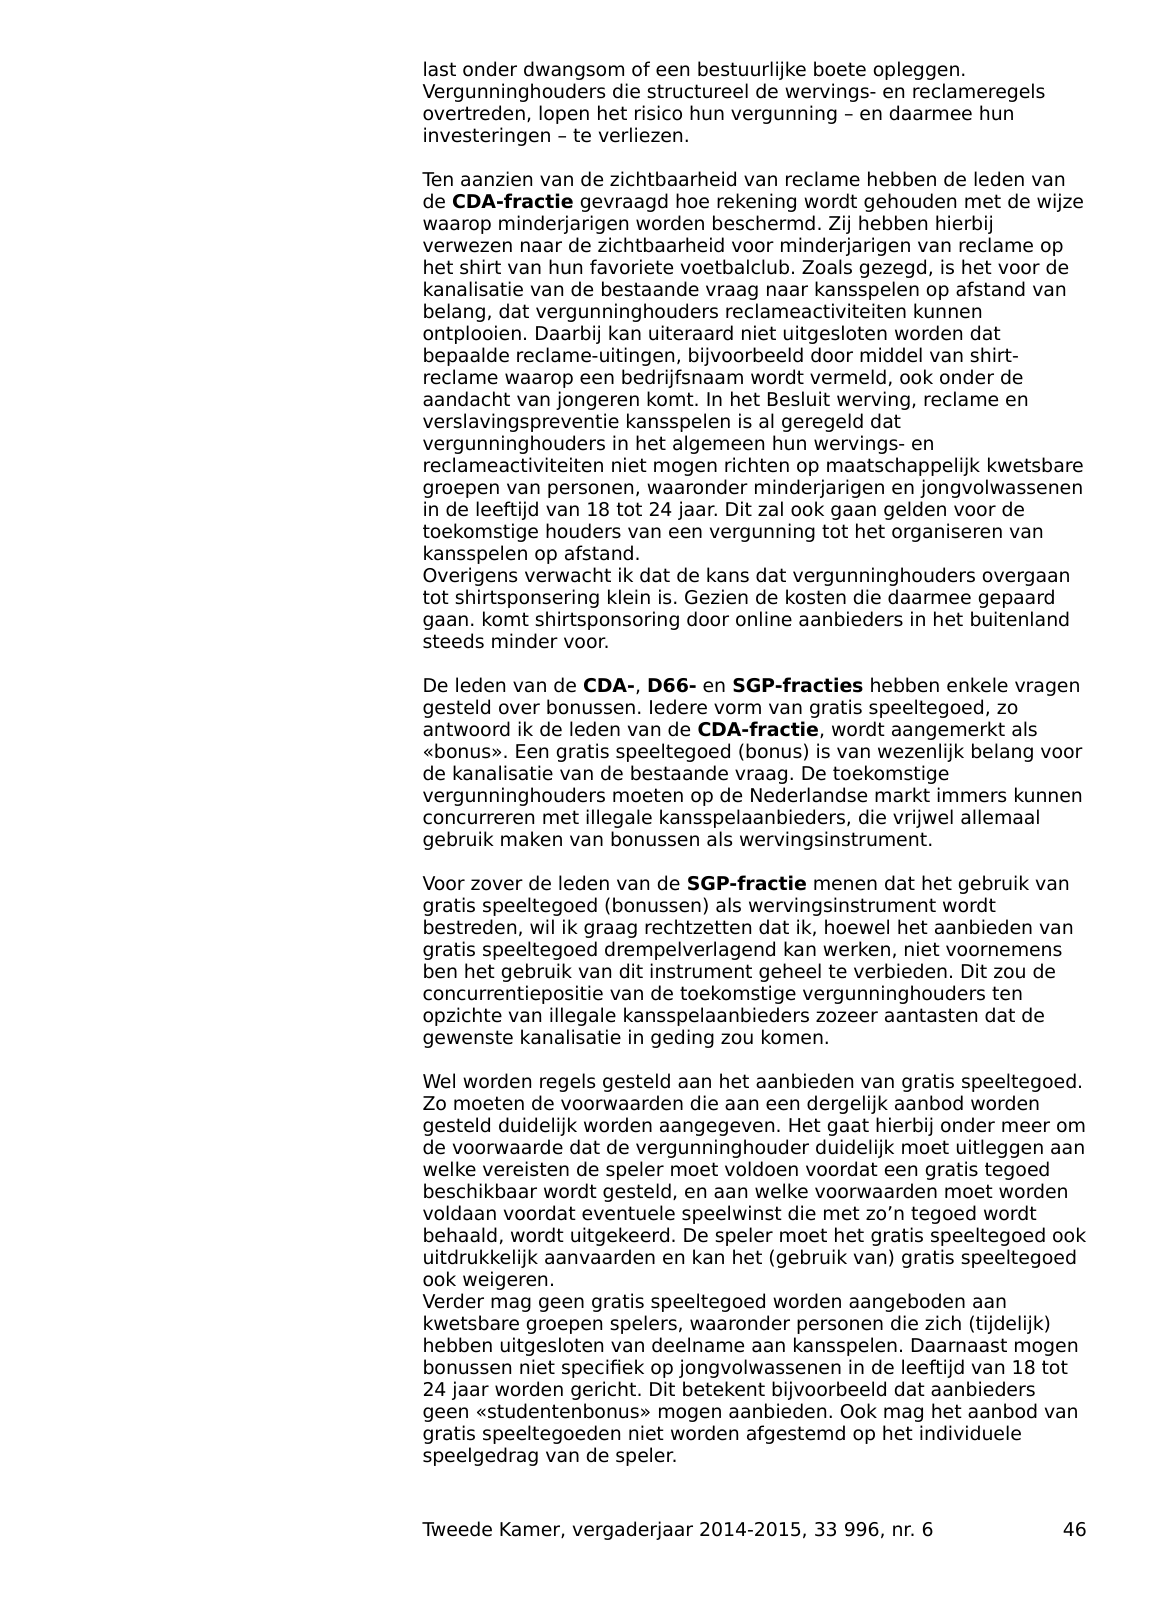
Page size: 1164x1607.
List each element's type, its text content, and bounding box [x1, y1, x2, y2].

text last onder dwangsom of een bestuurlijke boete opleggen. Vergunninghouders die structureel de wervings- en reclameregels overtreden, lopen het risico hun vergunning – en daarmee hun investeringen – te verliezen. [422, 59, 1087, 147]
text Voor zover de leden van de SGP-fractie menen dat het gebruik van gratis speeltegoed (bonussen) als wervingsinstrument wordt bestreden, wil ik graag rechtzetten dat ik, hoewel het aanbieden van gratis speeltegoed drempelverlagend kan werken, niet voornemens ben het gebruik van dit instrument geheel te verbieden. Dit zou de concurrentiepositie van de toekomstige vergunninghouders ten opzichte van illegale kansspelaanbieders zozeer aantasten dat de gewenste kanalisatie in geding zou komen. [422, 873, 1087, 1049]
text Overigens verwacht ik dat de kans dat vergunninghouders overgaan tot shirtsponsering klein is. Gezien de kosten die daarmee gepaard gaan. komt shirtsponsoring door online aanbieders in het buitenland steeds minder voor. [422, 565, 1087, 653]
text Ten aanzien van de zichtbaarheid van reclame hebben de leden van de CDA-fractie gevraagd hoe rekening wordt gehouden met de wijze waarop minderjarigen worden beschermd. Zij hebben hierbij verwezen naar de zichtbaarheid voor minderjarigen van reclame op het shirt van hun favoriete voetbalclub. Zoals gezegd, is het voor de kanalisatie van de bestaande vraag naar kansspelen op afstand van belang, dat vergunninghouders reclameactiviteiten kunnen ontplooien. Daarbij kan uiteraard niet uitgesloten worden dat bepaalde reclame-uitingen, bijvoorbeeld door middel van shirt-reclame waarop een bedrijfsnaam wordt vermeld, ook onder de aandacht van jongeren komt. In het Besluit werving, reclame en verslavingspreventie kansspelen is al geregeld dat vergunninghouders in het algemeen hun wervings- en reclameactiviteiten niet mogen richten op maatschappelijk kwetsbare groepen van personen, waaronder minderjarigen en jongvolwassenen in de leeftijd van 18 tot 24 jaar. Dit zal ook gaan gelden voor de toekomstige houders van een vergunning tot het organiseren van kansspelen op afstand. [422, 169, 1087, 565]
text Verder mag geen gratis speeltegoed worden aangeboden aan kwetsbare groepen spelers, waaronder personen die zich (tijdelijk) hebben uitgesloten van deelname aan kansspelen. Daarnaast mogen bonussen niet specifiek op jongvolwassenen in de leeftijd van 18 tot 24 jaar worden gericht. Dit betekent bijvoorbeeld dat aanbieders geen «studentenbonus» mogen aanbieden. Ook mag het aanbod van gratis speeltegoeden niet worden afgestemd op het individuele speelgedrag van de speler. [422, 1291, 1087, 1467]
text De leden van de CDA-, D66- en SGP-fracties hebben enkele vragen gesteld over bonussen. Iedere vorm van gratis speeltegoed, zo antwoord ik de leden van de CDA-fractie, wordt aangemerkt als «bonus». Een gratis speeltegoed (bonus) is van wezenlijk belang voor de kanalisatie van de bestaande vraag. De toekomstige vergunninghouders moeten op de Nederlandse markt immers kunnen concurreren met illegale kansspelaanbieders, die vrijwel allemaal gebruik maken van bonussen als wervingsinstrument. [422, 675, 1087, 851]
text Wel worden regels gesteld aan het aanbieden van gratis speeltegoed. Zo moeten de voorwaarden die aan een dergelijk aanbod worden gesteld duidelijk worden aangegeven. Het gaat hierbij onder meer om de voorwaarde dat de vergunninghouder duidelijk moet uitleggen aan welke vereisten de speler moet voldoen voordat een gratis tegoed beschikbaar wordt gesteld, en aan welke voorwaarden moet worden voldaan voordat eventuele speelwinst die met zo’n tegoed wordt behaald, wordt uitgekeerd. De speler moet het gratis speeltegoed ook uitdrukkelijk aanvaarden en kan het (gebruik van) gratis speeltegoed ook weigeren. [422, 1071, 1087, 1291]
